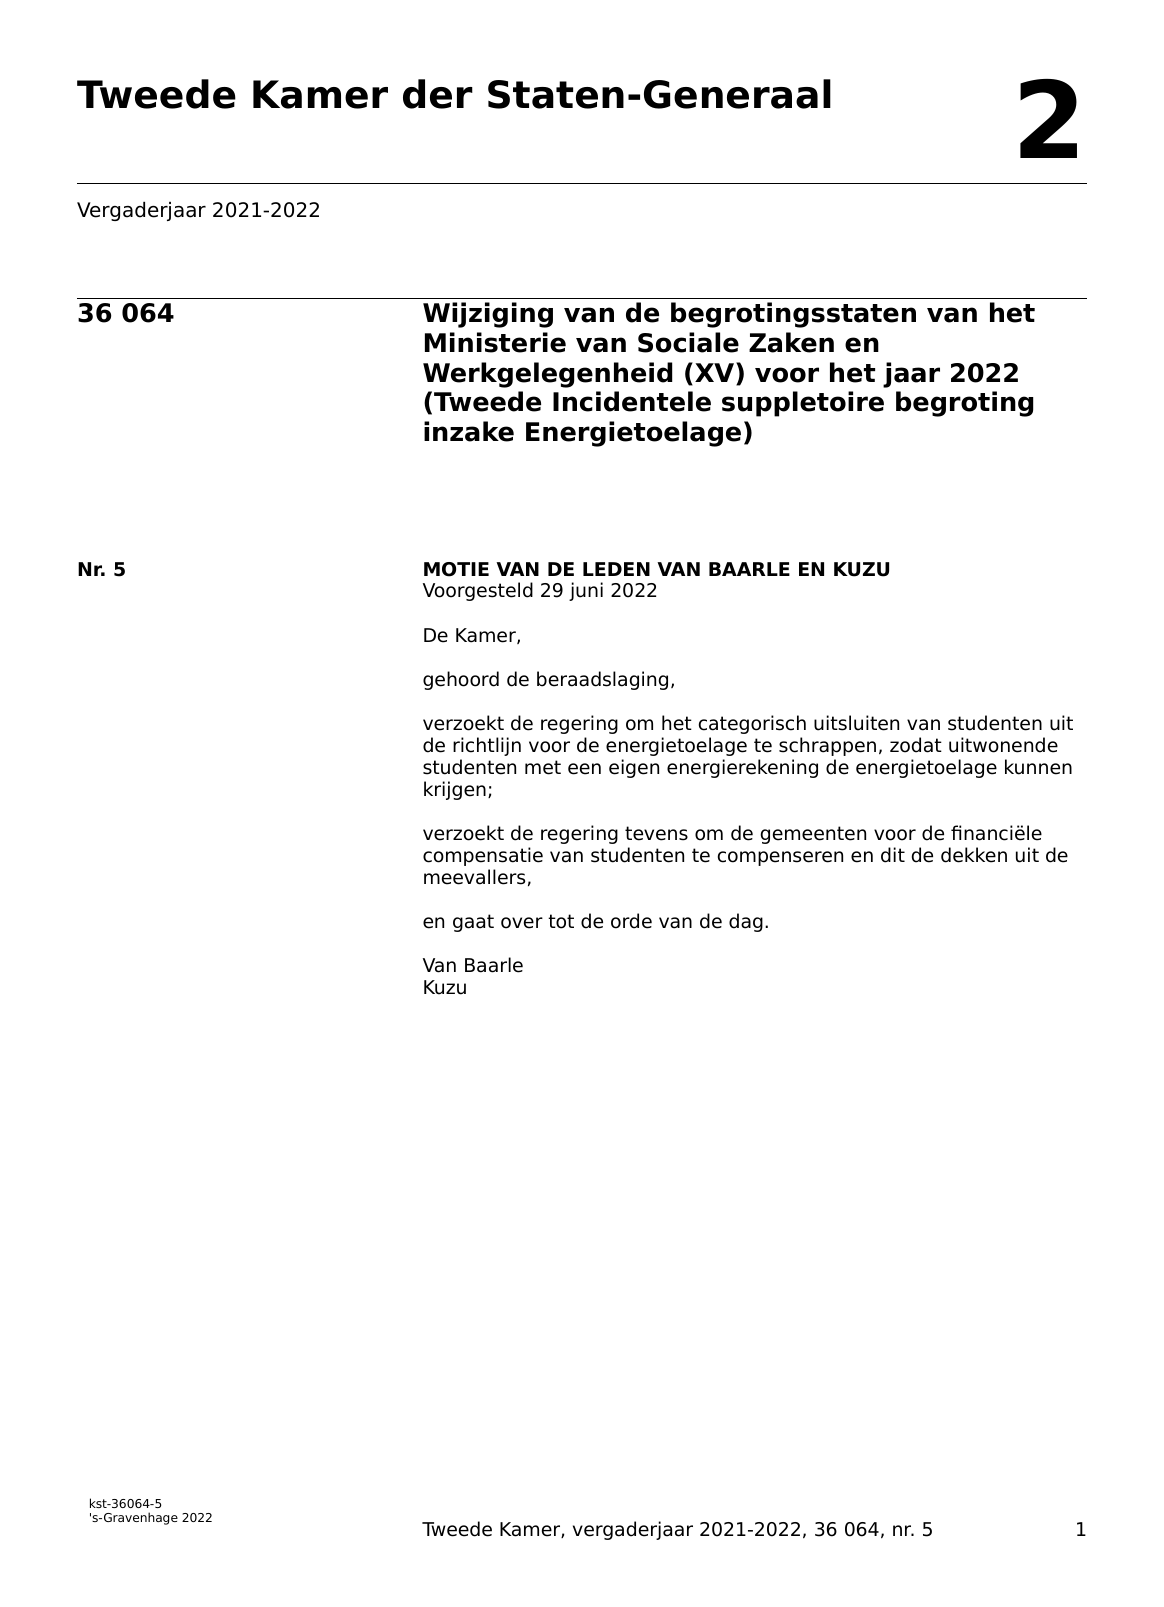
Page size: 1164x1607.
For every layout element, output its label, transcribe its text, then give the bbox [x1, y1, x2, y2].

text gehoord de beraadslaging, [422, 669, 1087, 691]
subtitle Nr. 5 MOTIE VAN DE LEDEN VAN BAARLE EN KUZU [77, 558, 1087, 580]
subtitle 36 064 Wijziging van de begrotingsstaten van het Ministerie van Sociale Zaken en Werkgelegenheid (XV) voor het jaar 2022 (Tweede Incidentele suppletoire begroting inzake Energietoelage) [77, 299, 1087, 447]
table_header Tweede Kamer der Staten-Generaal [77, 59, 886, 183]
text verzoekt de regering tevens om de gemeenten voor de financiële compensatie van studenten te compenseren en dit de dekken uit de meevallers, [422, 823, 1087, 889]
text De Kamer, [422, 624, 1087, 647]
text Voorgesteld 29 juni 2022 [422, 580, 1087, 602]
text Van Baarle [422, 955, 1087, 977]
text kst-36064-5 [88, 1497, 323, 1511]
text en gaat over tot de orde van de dag. [422, 911, 1087, 933]
table_header 2 [886, 59, 1087, 183]
table_cell Vergaderjaar 2021-2022 [77, 184, 1087, 298]
text Kuzu [422, 977, 1087, 999]
text verzoekt de regering om het categorisch uitsluiten van studenten uit de richtlijn voor de energietoelage te schrappen, zodat uitwonende studenten met een eigen energierekening de energietoelage kunnen krijgen; [422, 713, 1087, 801]
text 's-Gravenhage 2022 [88, 1511, 323, 1525]
